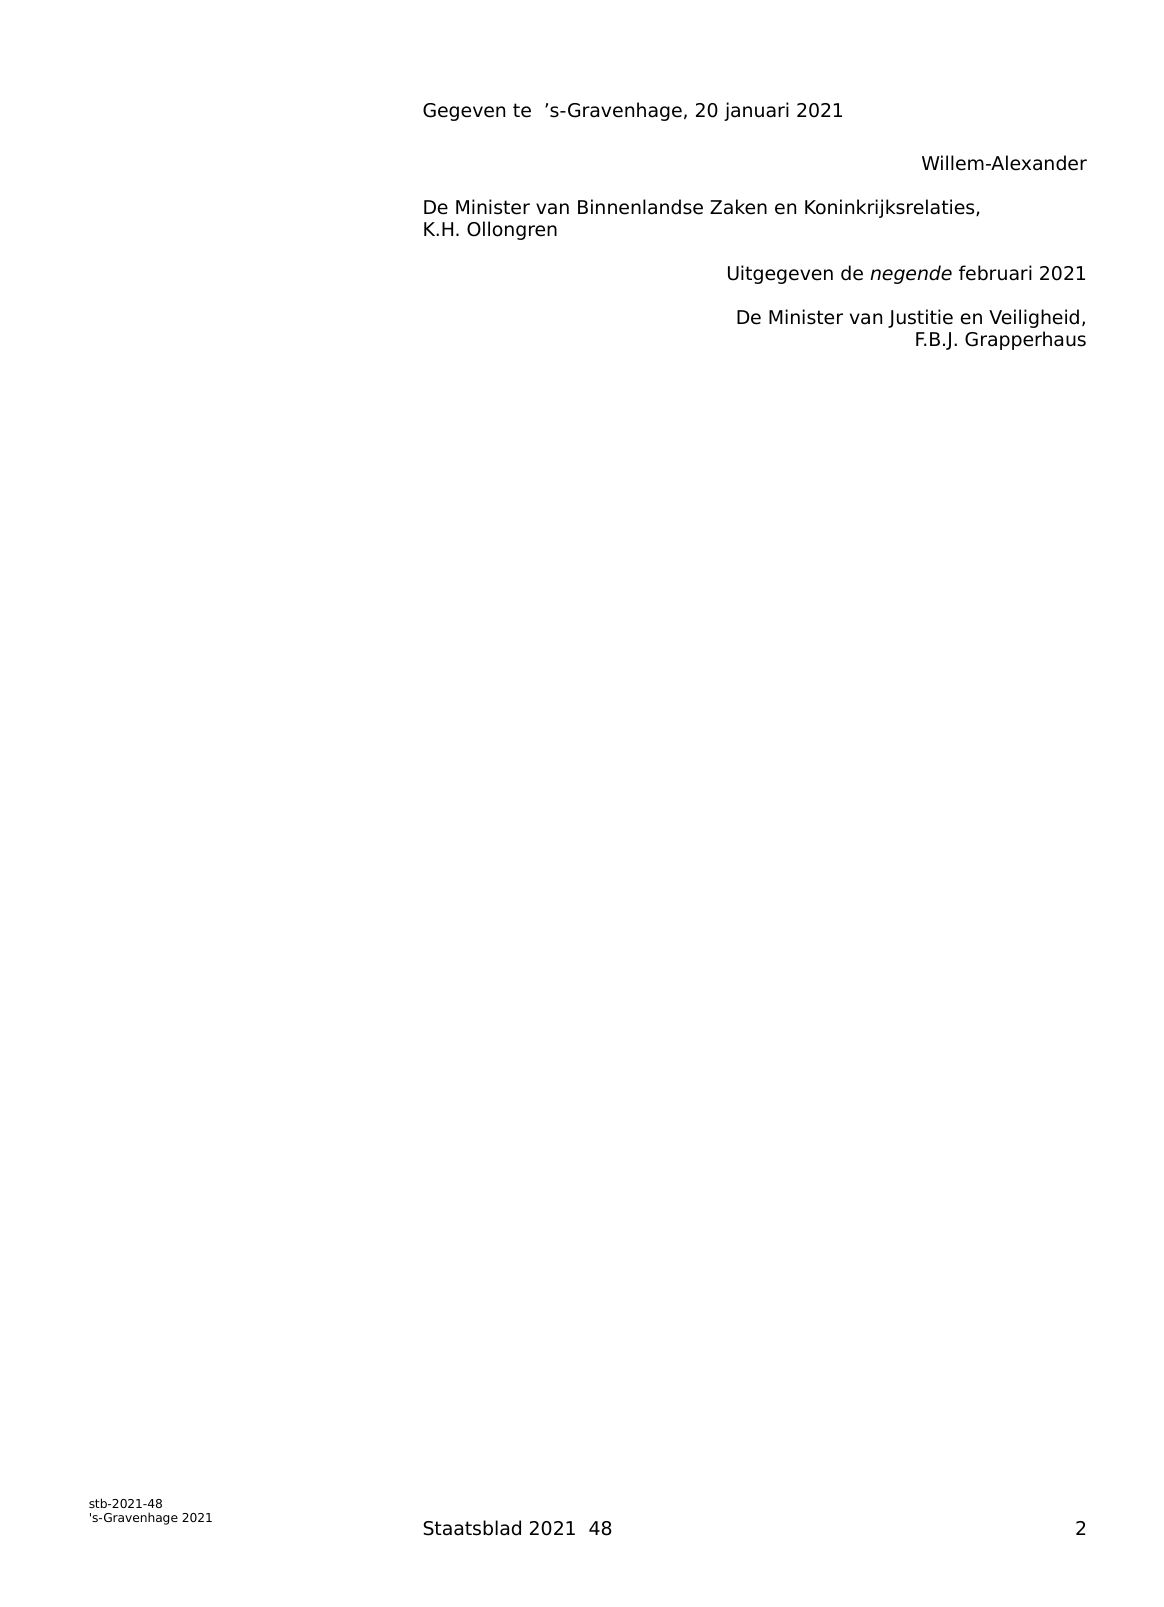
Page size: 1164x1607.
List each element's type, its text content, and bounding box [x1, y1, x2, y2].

text Gegeven te ’s-Gravenhage, 20 januari 2021 [422, 100, 1087, 122]
text De Minister van Justitie en Veiligheid, F.B.J. Grapperhaus [422, 307, 1087, 351]
text stb-2021-48 [88, 1497, 323, 1511]
text Willem-Alexander [422, 152, 1087, 174]
text De Minister van Binnenlandse Zaken en Koninkrijksrelaties, K.H. Ollongren [422, 197, 1087, 241]
text Uitgegeven de negende februari 2021 [422, 263, 1087, 285]
text 's-Gravenhage 2021 [88, 1511, 323, 1525]
